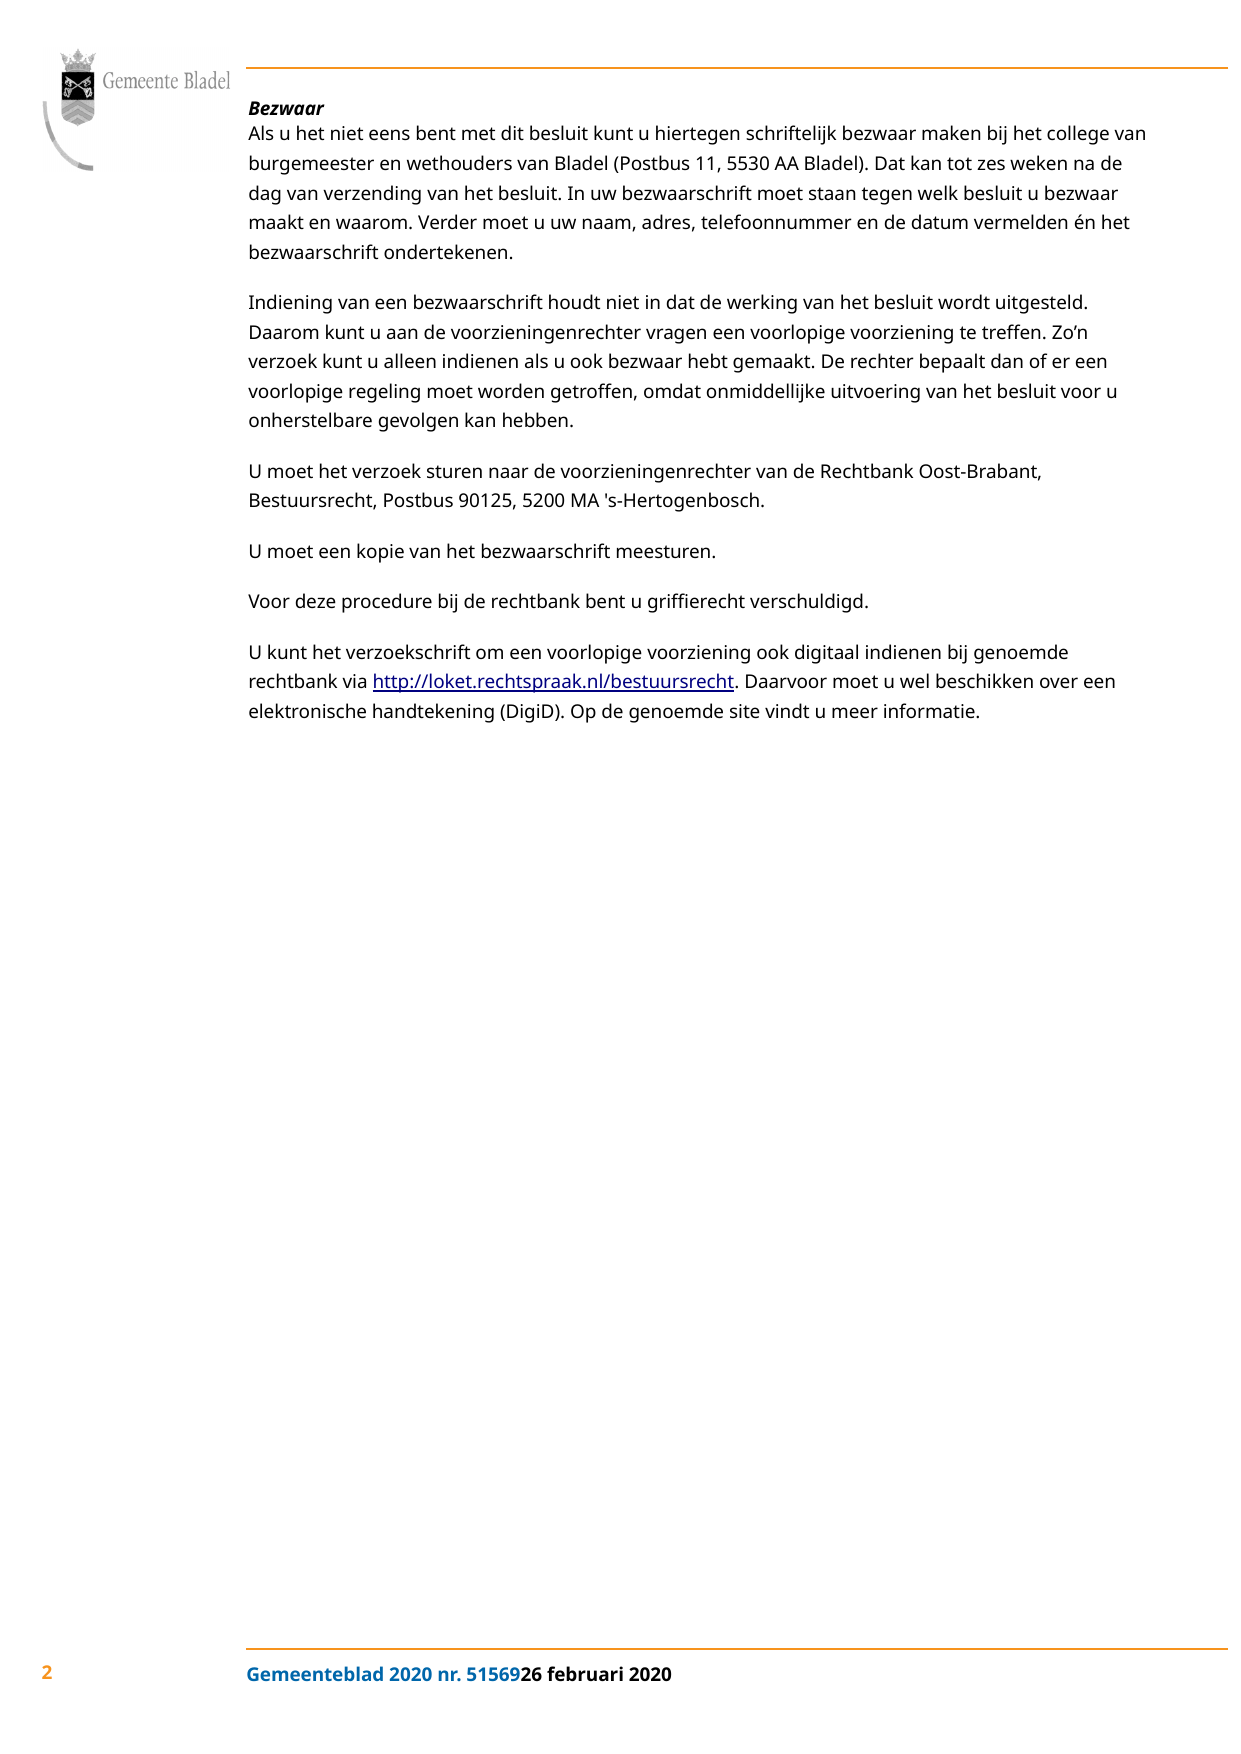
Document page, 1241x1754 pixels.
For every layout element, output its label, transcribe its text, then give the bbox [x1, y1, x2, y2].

text U moet het verzoek sturen naar de voorzieningenrechter van de Rechtbank Oost-Brabant, Bestuursrecht, Postbus 90125, 5200 MA 's-Hertogenbosch. [248, 458, 1152, 513]
text U kunt het verzoekschrift om een voorlopige voorziening ook digitaal indienen bij genoemde rechtbank via http://loket.rechtspraak.nl/bestuursrecht. Daarvoor moet u wel beschikken over een elektronische handtekening (DigiD). Op de genoemde site vindt u meer informatie. [248, 639, 1152, 724]
text Indiening van een bezwaarschrift houdt niet in dat de werking van het besluit wordt uitgesteld. Daarom kunt u aan de voorzieningenrechter vragen een voorlopige voorziening te treffen. Zo’n verzoek kunt u alleen indienen als u ook bezwaar hebt gemaakt. De rechter bepaalt dan of er een voorlopige regeling moet worden getroffen, omdat onmiddellijke uitvoering van het besluit voor u onherstelbare gevolgen kan hebben. [248, 289, 1152, 433]
text Voor deze procedure bij de rechtbank bent u griffierecht verschuldigd. [248, 588, 1152, 614]
text Bezwaar [248, 95, 1152, 121]
text Als u het niet eens bent met dit besluit kunt u hiertegen schriftelijk bezwaar maken bij het college van burgemeester en wethouders van Bladel (Postbus 11, 5530 AA Bladel). Dat kan tot zes weken na de dag van verzending van het besluit. In uw bezwaarschrift moet staan tegen welk besluit u bezwaar maakt en waarom. Verder moet u uw naam, adres, telefoonnummer en de datum vermelden én het bezwaarschrift ondertekenen. [248, 121, 1152, 264]
text U moet een kopie van het bezwaarschrift meesturen. [248, 538, 1152, 564]
picture [41, 47, 231, 172]
